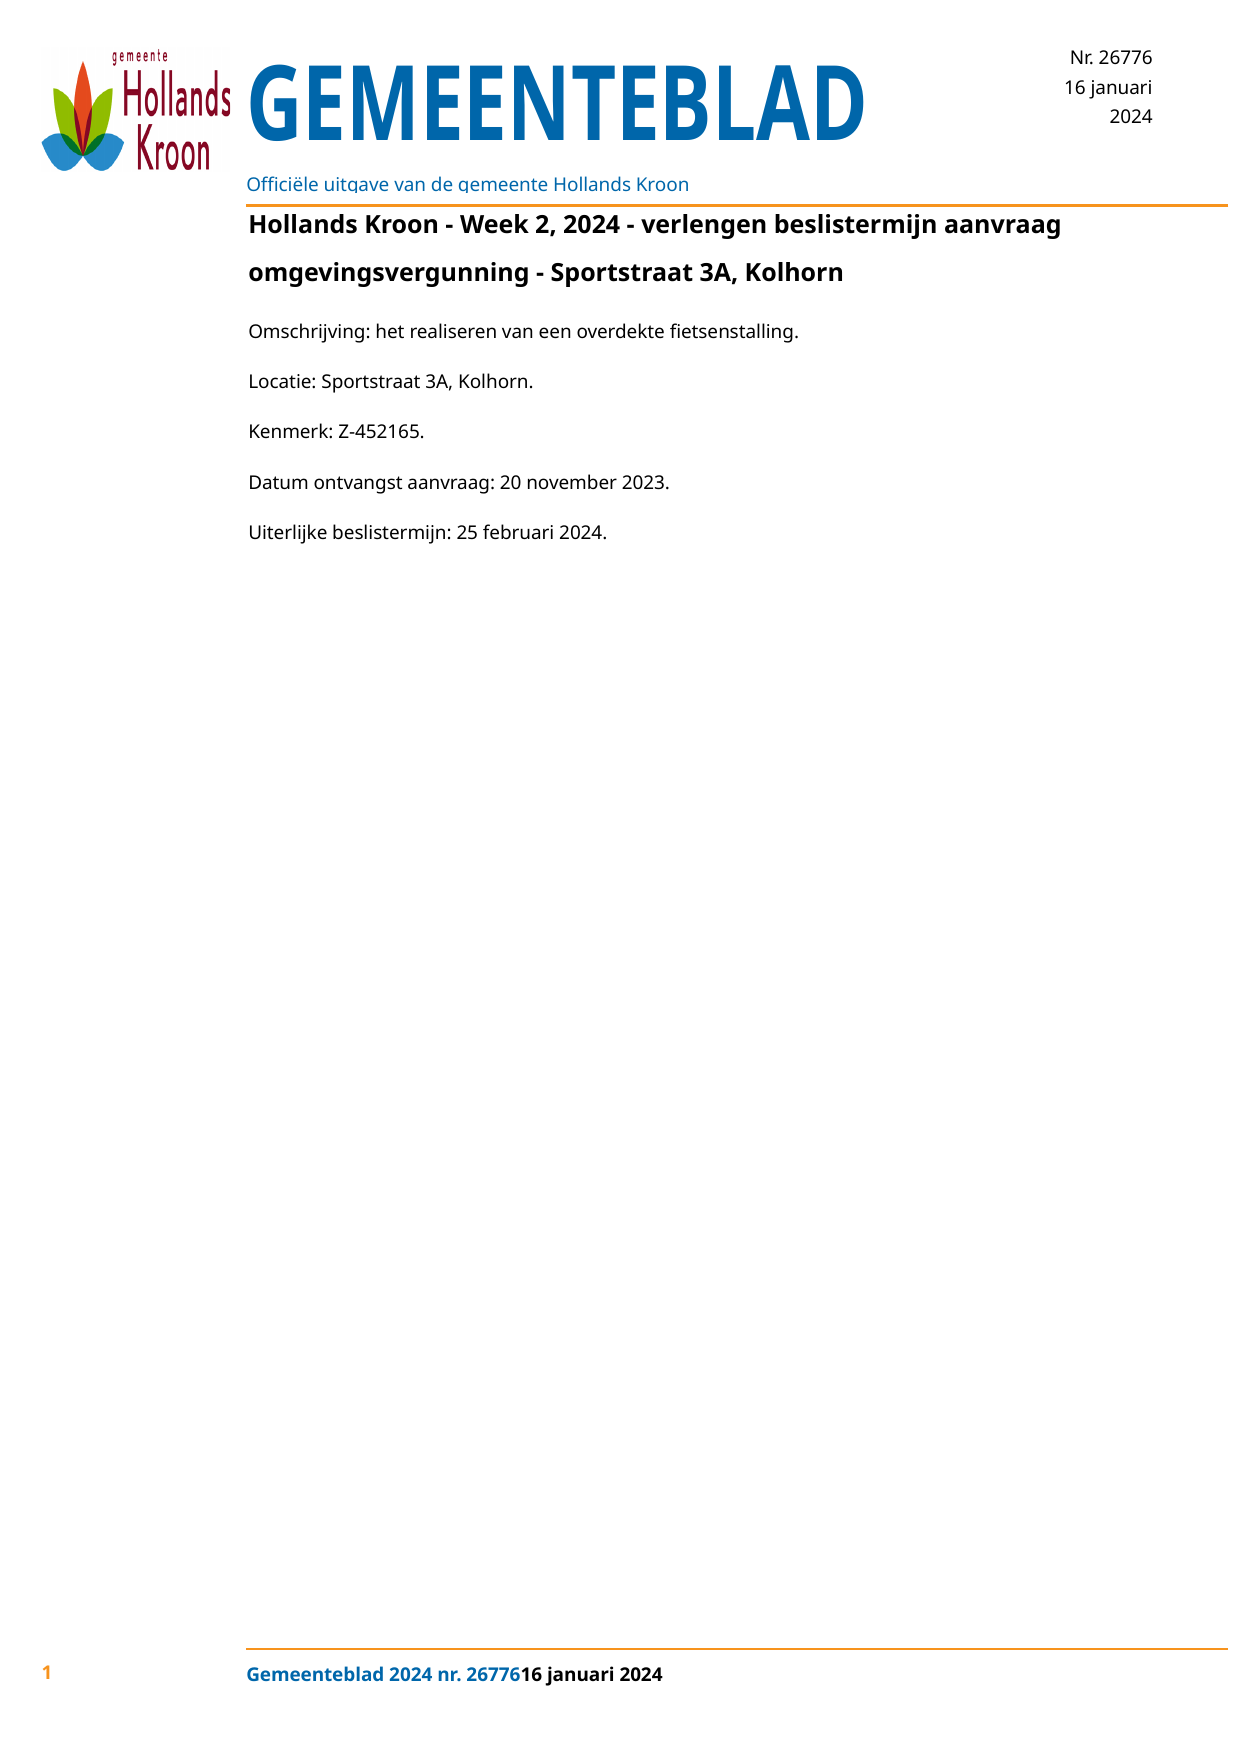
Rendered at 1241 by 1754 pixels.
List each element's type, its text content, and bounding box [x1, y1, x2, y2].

text Locatie: Sportstraat 3A, Kolhorn. [248, 368, 1152, 394]
text Kenmerk: Z-452165. [248, 419, 1152, 444]
text Omschrijving: het realiseren van een overdekte fietsenstalling. [248, 318, 1152, 344]
text Datum ontvangst aanvraag: 20 november 2023. [248, 469, 1152, 495]
text Uiterlijke beslistermijn: 25 februari 2024. [248, 519, 1152, 545]
picture [41, 47, 231, 172]
text Hollands Kroon - Week 2, 2024 - verlengen beslistermijn aanvraag omgevingsvergunning - Sportstraat 3A, Kolhorn [248, 207, 1152, 288]
